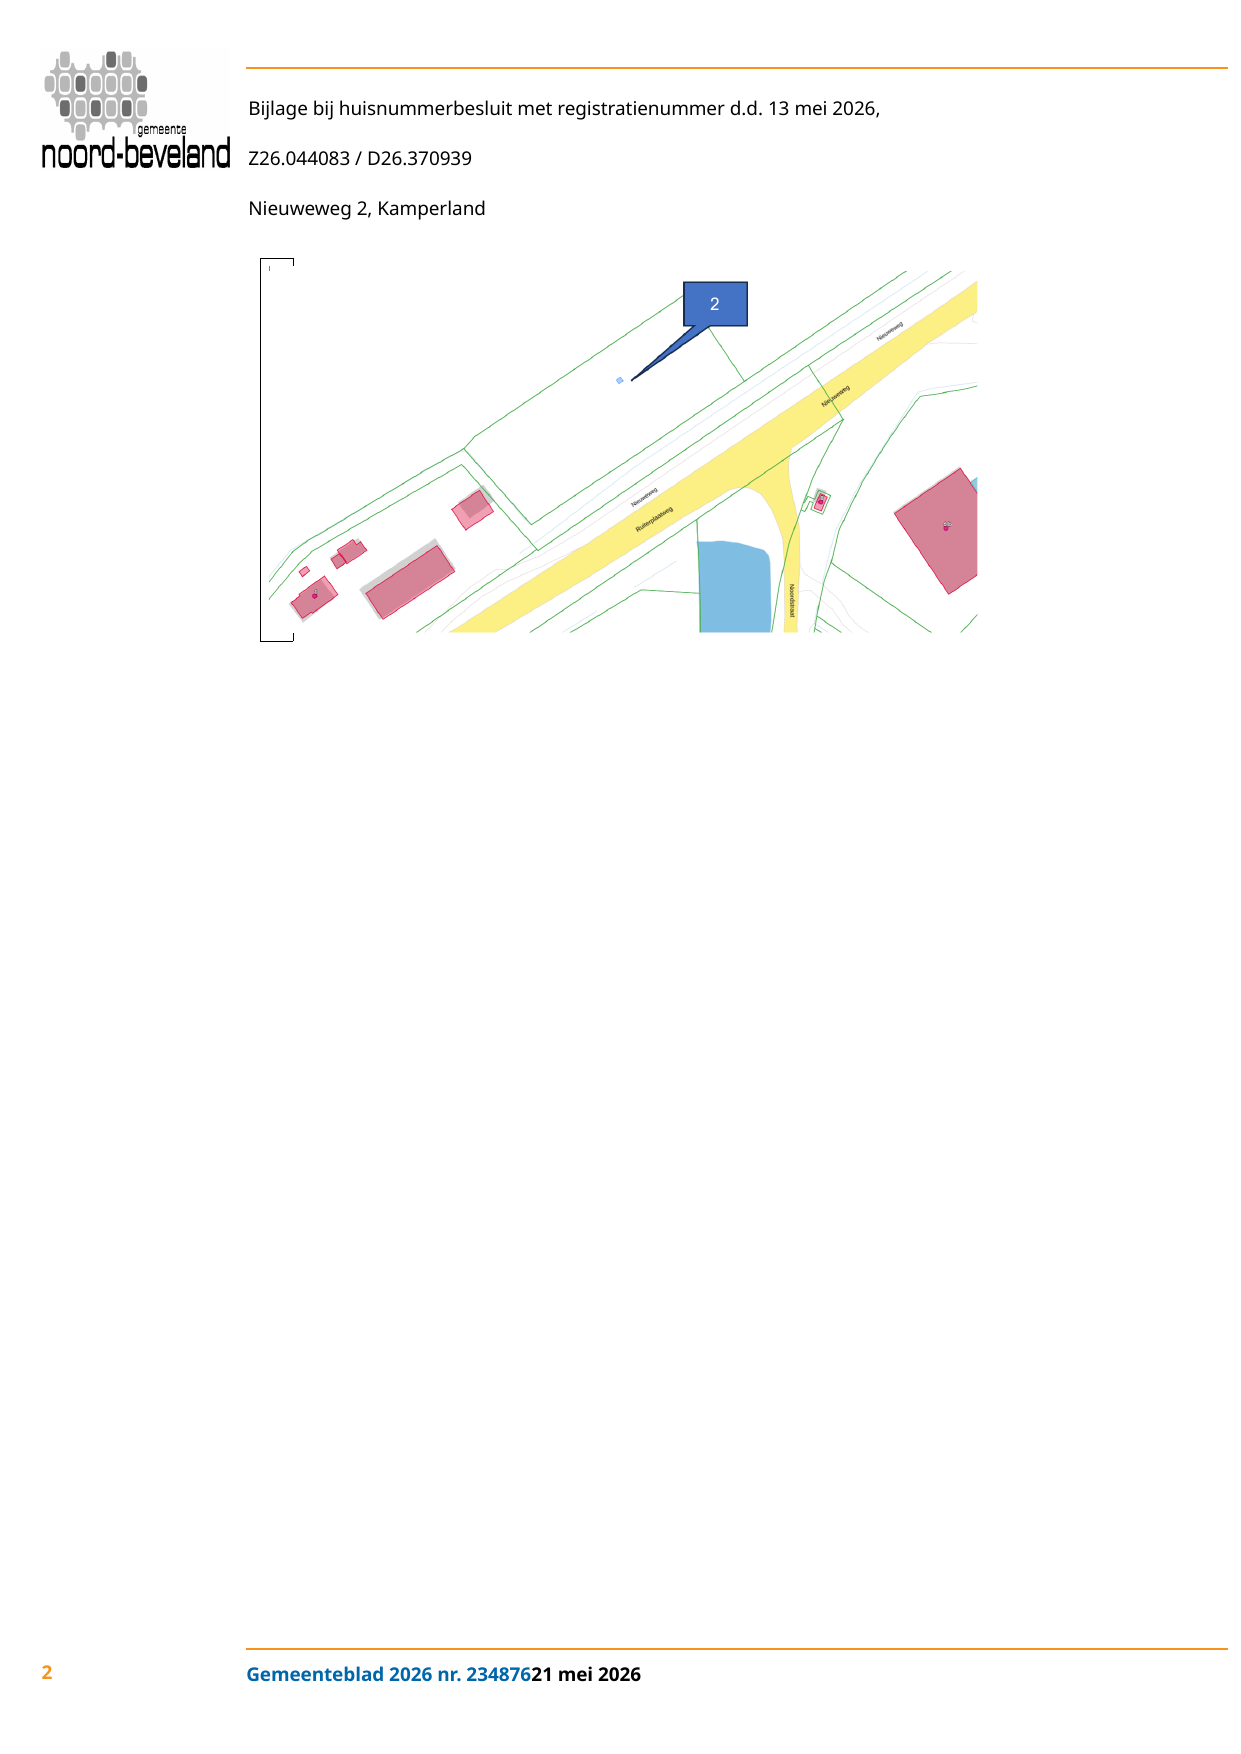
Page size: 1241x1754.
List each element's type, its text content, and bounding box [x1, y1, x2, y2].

text Z26.044083 / D26.370939 [248, 145, 1152, 171]
text ​Nieuweweg 2, Kamperland [248, 196, 1152, 221]
text Bijlage bij huisnummerbesluit met registratienummer d.d. 13 mei 2026, [248, 95, 1152, 121]
picture [41, 47, 231, 172]
picture [268, 266, 978, 633]
